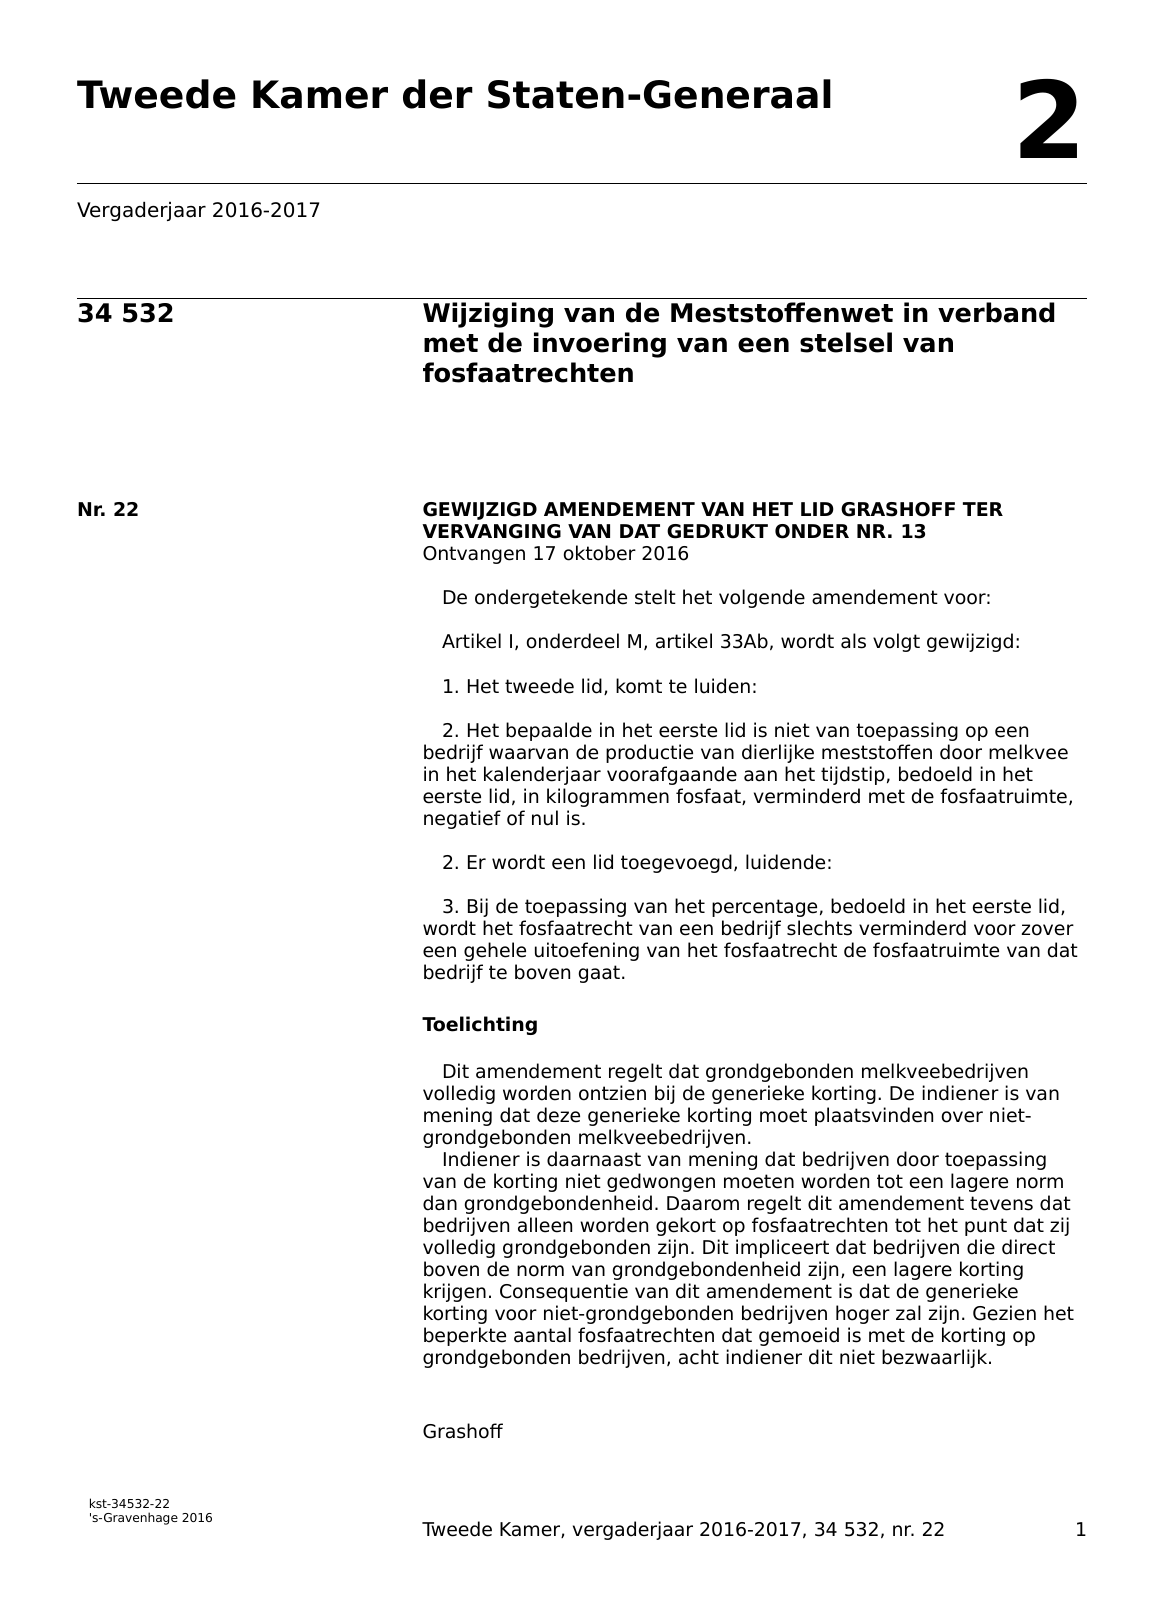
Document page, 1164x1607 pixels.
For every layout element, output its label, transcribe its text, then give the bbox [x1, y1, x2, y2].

text De ondergetekende stelt het volgende amendement voor: [422, 587, 1087, 609]
text Dit amendement regelt dat grondgebonden melkveebedrijven volledig worden ontzien bij de generieke korting. De indiener is van mening dat deze generieke korting moet plaatsvinden over niet-grondgebonden melkveebedrijven. [422, 1061, 1087, 1149]
subtitle Toelichting [422, 1014, 1087, 1036]
subtitle Nr. 22 GEWIJZIGD AMENDEMENT VAN HET LID GRASHOFF TER VERVANGING VAN DAT GEDRUKT ONDER NR. 13 [77, 499, 1087, 543]
text Grashoff [422, 1398, 1087, 1442]
subtitle 34 532 Wijziging van de Meststoffenwet in verband met de invoering van een stelsel van fosfaatrechten [77, 299, 1087, 388]
text 2. Het bepaalde in het eerste lid is niet van toepassing op een bedrijf waarvan de productie van dierlijke meststoffen door melkvee in het kalenderjaar voorafgaande aan het tijdstip, bedoeld in het eerste lid, in kilogrammen fosfaat, verminderd met de fosfaatruimte, negatief of nul is. [422, 720, 1087, 829]
text 1. Het tweede lid, komt te luiden: [422, 676, 1087, 697]
text 2. Er wordt een lid toegevoegd, luidende: [422, 852, 1087, 874]
text 3. Bij de toepassing van het percentage, bedoeld in het eerste lid, wordt het fosfaatrecht van een bedrijf slechts verminderd voor zover een gehele uitoefening van het fosfaatrecht de fosfaatruimte van dat bedrijf te boven gaat. [422, 896, 1087, 984]
table_cell Vergaderjaar 2016-2017 [77, 184, 1087, 298]
text Artikel I, onderdeel M, artikel 33Ab, wordt als volgt gewijzigd: [422, 631, 1087, 653]
table_header 2 [886, 59, 1087, 183]
text Ontvangen 17 oktober 2016 [422, 543, 1087, 565]
text Indiener is daarnaast van mening dat bedrijven door toepassing van de korting niet gedwongen moeten worden tot een lagere norm dan grondgebondenheid. Daarom regelt dit amendement tevens dat bedrijven alleen worden gekort op fosfaatrechten tot het punt dat zij volledig grondgebonden zijn. Dit impliceert dat bedrijven die direct boven de norm van grondgebondenheid zijn, een lagere korting krijgen. Consequentie van dit amendement is dat de generieke korting voor niet-grondgebonden bedrijven hoger zal zijn. Gezien het beperkte aantal fosfaatrechten dat gemoeid is met de korting op grondgebonden bedrijven, acht indiener dit niet bezwaarlijk. [422, 1149, 1087, 1368]
table_header Tweede Kamer der Staten-Generaal [77, 59, 886, 183]
text kst-34532-22 [88, 1497, 323, 1511]
text 's-Gravenhage 2016 [88, 1511, 323, 1525]
